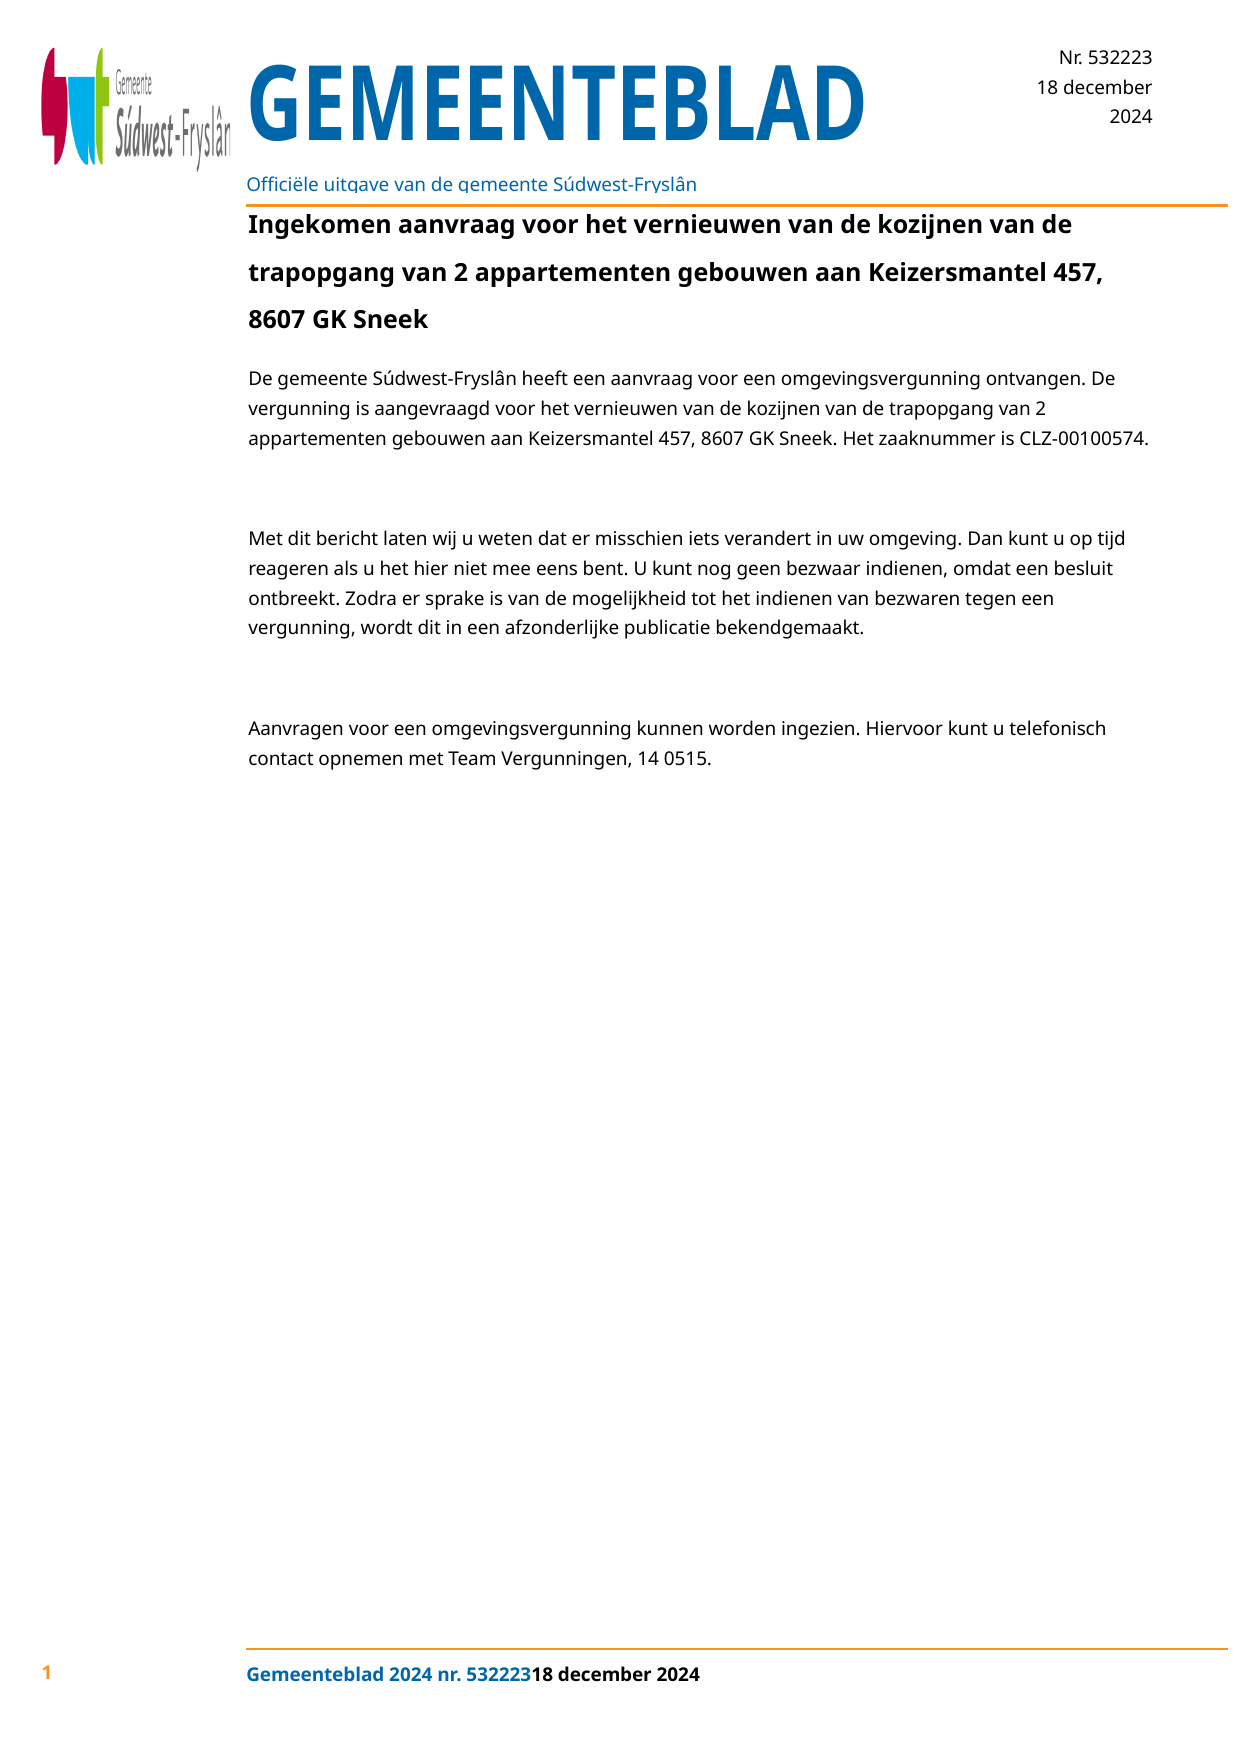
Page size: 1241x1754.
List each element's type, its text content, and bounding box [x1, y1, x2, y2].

text De gemeente Súdwest-Fryslân heeft een aanvraag voor een omgevingsvergunning ontvangen. De vergunning is aangevraagd voor het vernieuwen van de kozijnen van de trapopgang van 2 appartementen gebouwen aan Keizersmantel 457, 8607 GK Sneek. Het zaaknummer is CLZ-00100574. [248, 366, 1152, 450]
text Met dit bericht laten wij u weten dat er misschien iets verandert in uw omgeving. Dan kunt u op tijd reageren als u het hier niet mee eens bent. U kunt nog geen bezwaar indienen, omdat een besluit ontbreekt. Zodra er sprake is van de mogelijkheid tot het indienen van bezwaren tegen een vergunning, wordt dit in een afzonderlijke publicatie bekendgemaakt. [248, 526, 1152, 640]
text Aanvragen voor een omgevingsvergunning kunnen worden ingezien. Hiervoor kunt u telefonisch contact opnemen met Team Vergunningen, 14 0515. [248, 715, 1152, 770]
picture [41, 47, 231, 172]
text Ingekomen aanvraag voor het vernieuwen van de kozijnen van de trapopgang van 2 appartementen gebouwen aan Keizersmantel 457, 8607 GK Sneek [248, 207, 1152, 336]
